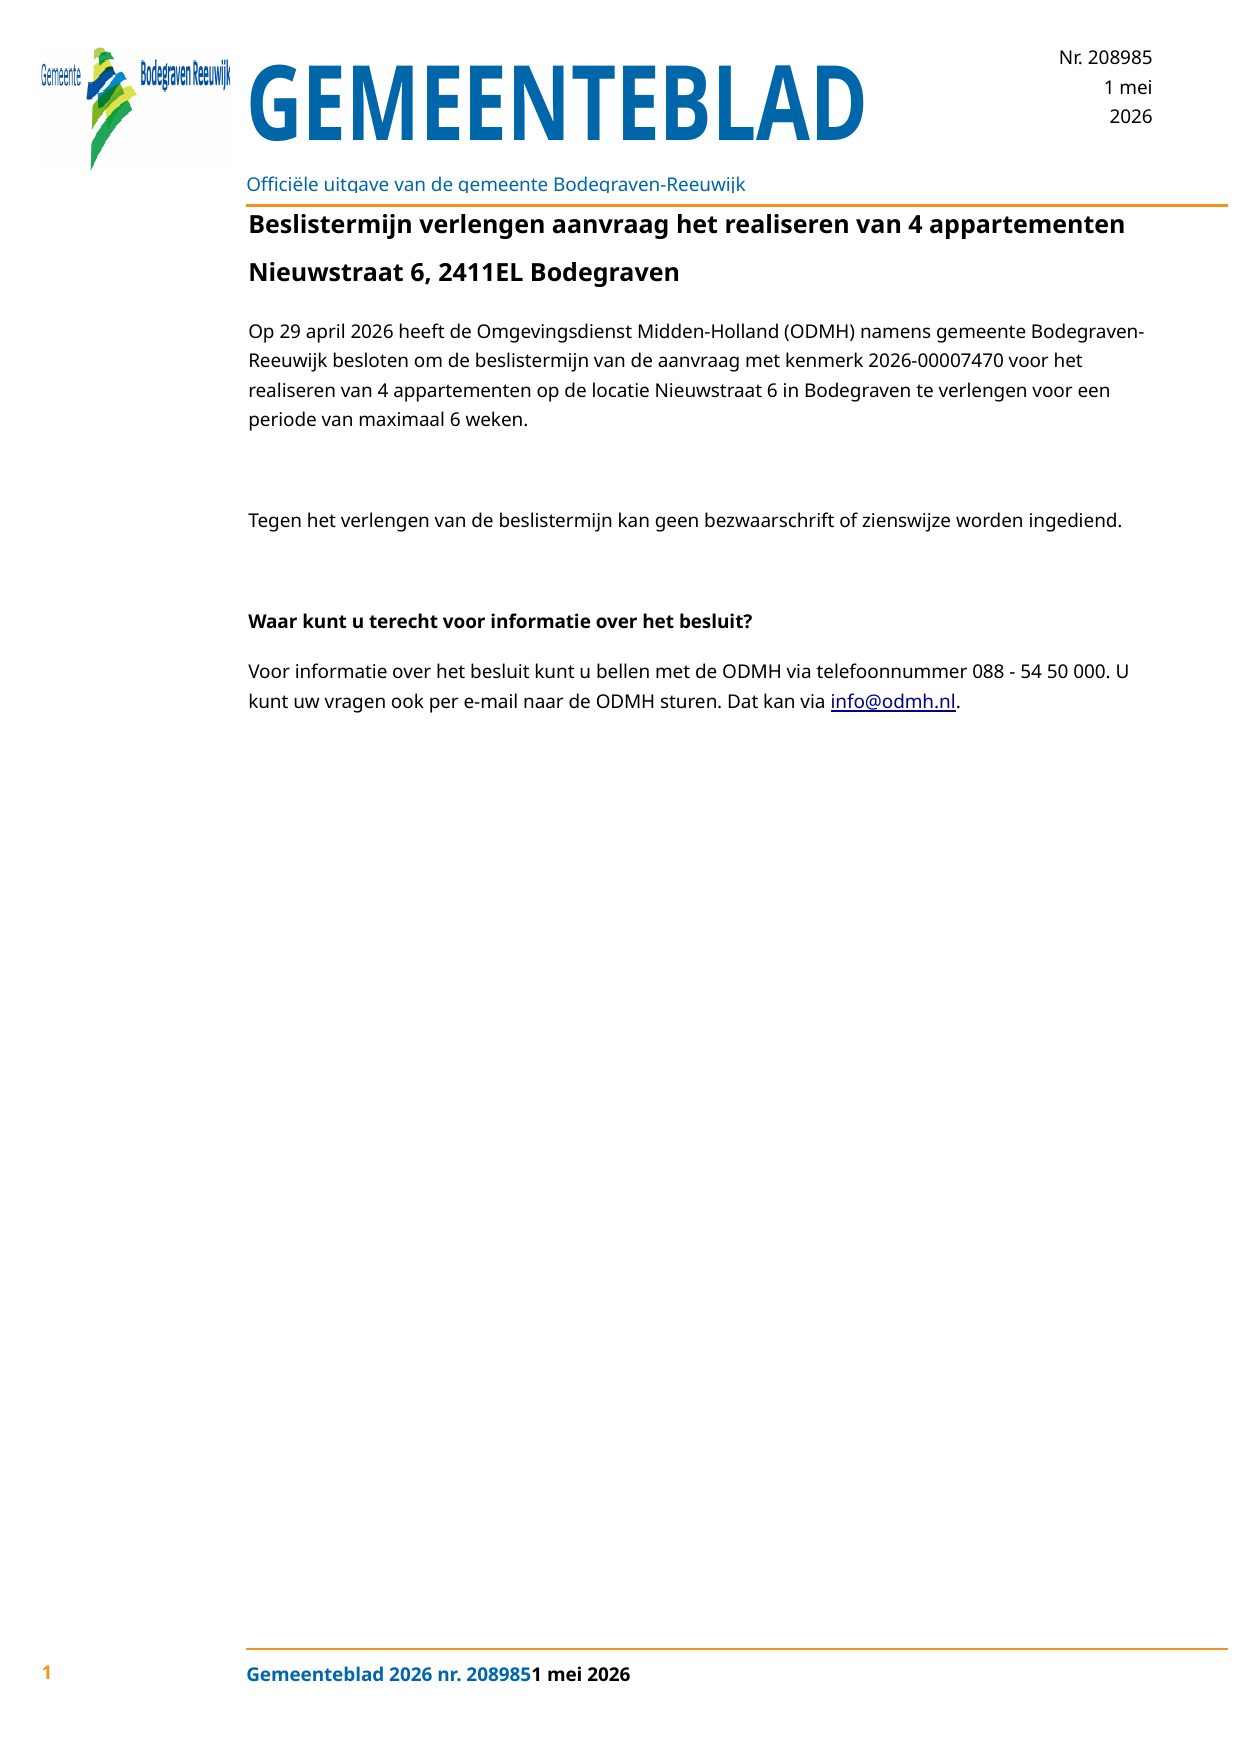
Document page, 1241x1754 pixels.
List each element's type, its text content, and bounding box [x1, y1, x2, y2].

picture [41, 47, 231, 172]
text Tegen het verlengen van de beslistermijn kan geen bezwaarschrift of zienswijze worden ingediend. [248, 507, 1152, 533]
text Waar kunt u terecht voor informatie over het besluit? [248, 608, 1152, 634]
text Beslistermijn verlengen aanvraag het realiseren van 4 appartementen Nieuwstraat 6, 2411EL Bodegraven [248, 207, 1152, 288]
text Voor informatie over het besluit kunt u bellen met de ODMH via telefoonnummer 088 - 54 50 000. U kunt uw vragen ook per e-mail naar de ODMH sturen. Dat kan via info@odmh.nl. [248, 659, 1152, 714]
text Op 29 april 2026 heeft de Omgevingsdienst Midden-Holland (ODMH) namens gemeente Bodegraven-Reeuwijk besloten om de beslistermijn van de aanvraag met kenmerk 2026-00007470 voor het realiseren van 4 appartementen op de locatie Nieuwstraat 6 in Bodegraven te verlengen voor een periode van maximaal 6 weken. [248, 318, 1152, 432]
